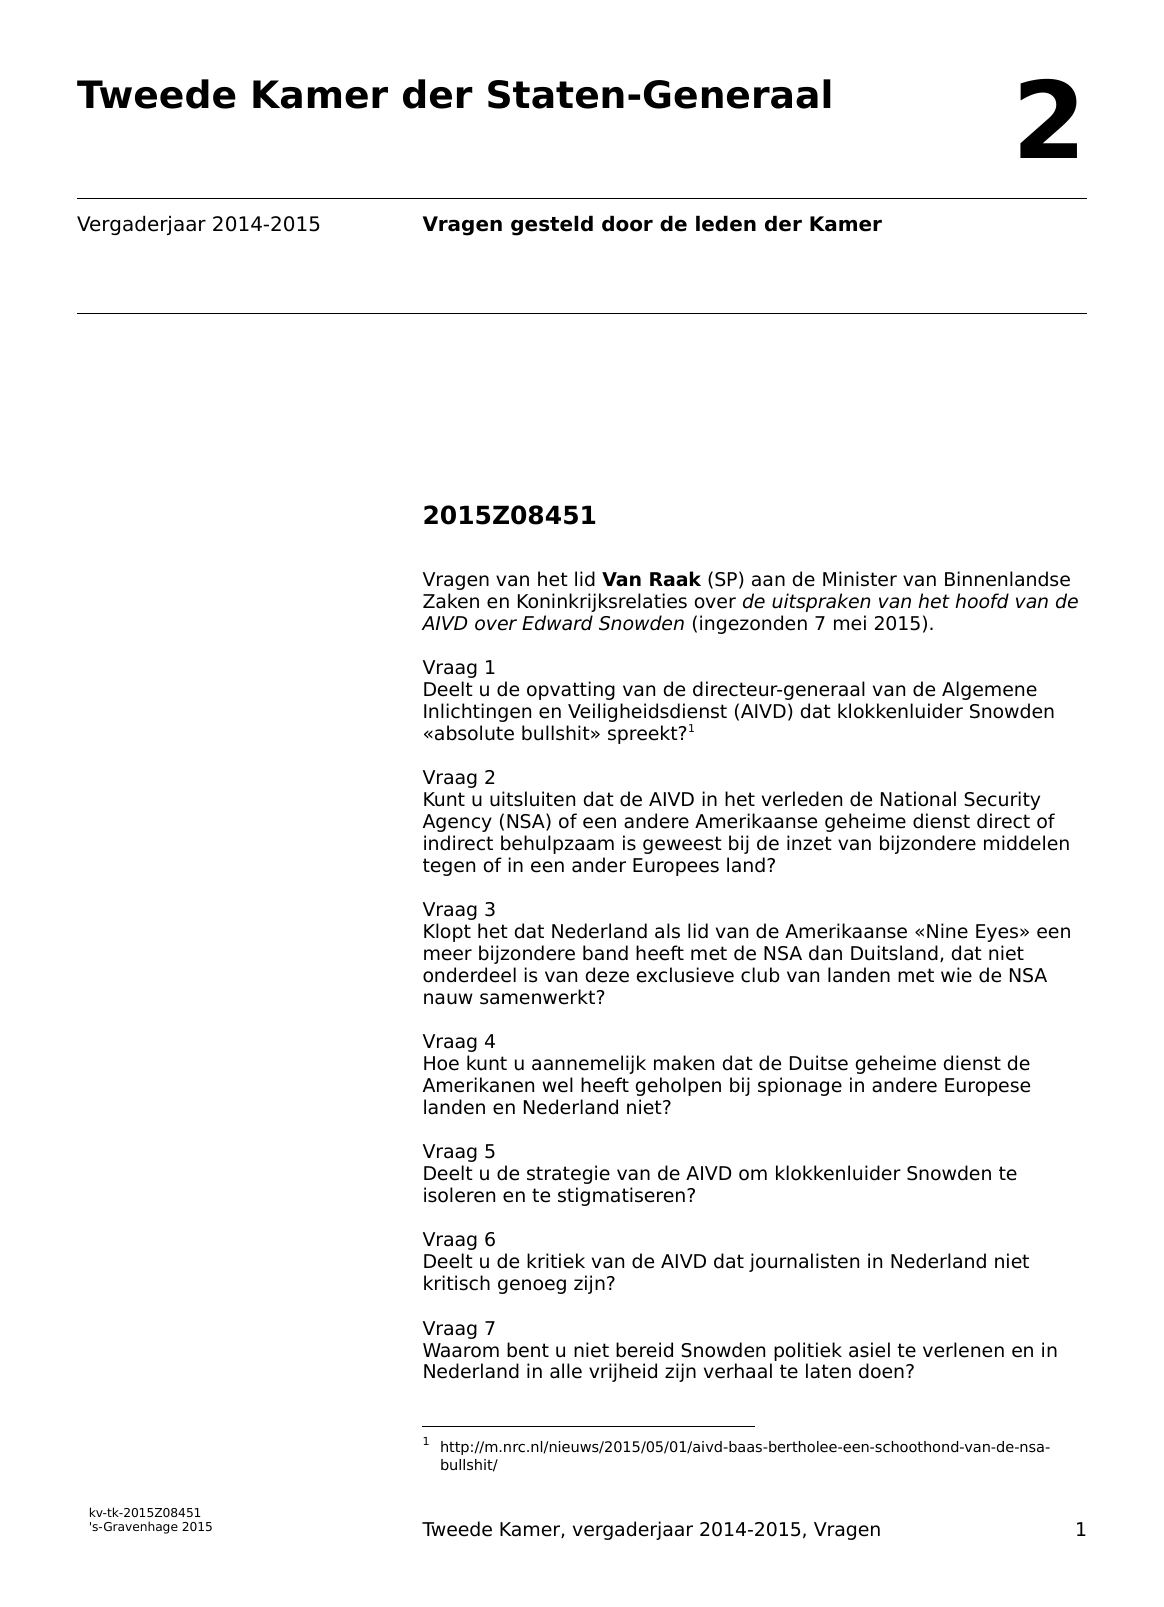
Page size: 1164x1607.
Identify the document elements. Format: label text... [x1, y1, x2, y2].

text Hoe kunt u aannemelijk maken dat de Duitse geheime dienst de Amerikanen wel heeft geholpen bij spionage in andere Europese landen en Nederland niet? [422, 1053, 1087, 1119]
text kv-tk-2015Z08451 [88, 1506, 323, 1520]
table_header 2 [886, 59, 1087, 198]
text Vraag 6 [422, 1229, 1087, 1251]
text Vraag 4 [422, 1031, 1087, 1053]
text http://m.nrc.nl/nieuws/2015/05/01/aivd-baas-bertholee-een-schoothond-van-de-nsa-bullshit/ [422, 1435, 1087, 1474]
text 's-Gravenhage 2015 [88, 1520, 323, 1534]
text Vragen van het lid Van Raak (SP) aan de Minister van Binnenlandse Zaken en Koninkrijksrelaties over de uitspraken van het hoofd van de AIVD over Edward Snowden (ingezonden 7 mei 2015). [422, 569, 1087, 635]
text 2015Z08451 [422, 501, 1087, 531]
text Klopt het dat Nederland als lid van de Amerikaanse «Nine Eyes» een meer bijzondere band heeft met de NSA dan Duitsland, dat niet onderdeel is van deze exclusieve club van landen met wie de NSA nauw samenwerkt? [422, 921, 1087, 1009]
text Vraag 1 [422, 657, 1087, 679]
table_header Tweede Kamer der Staten-Generaal [77, 59, 886, 198]
table_cell Vergaderjaar 2014-2015 [77, 199, 422, 313]
text Deelt u de kritiek van de AIVD dat journalisten in Nederland niet kritisch genoeg zijn? [422, 1251, 1087, 1295]
text Vraag 7 [422, 1317, 1087, 1339]
text Vraag 2 [422, 767, 1087, 789]
table_cell Vragen gesteld door de leden der Kamer [422, 199, 1087, 313]
text Deelt u de strategie van de AIVD om klokkenluider Snowden te isoleren en te stigmatiseren? [422, 1163, 1087, 1207]
text Deelt u de opvatting van de directeur-generaal van de Algemene Inlichtingen en Veiligheidsdienst (AIVD) dat klokkenluider Snowden «absolute bullshit» spreekt? [422, 679, 1087, 745]
text Vraag 3 [422, 899, 1087, 921]
text Kunt u uitsluiten dat de AIVD in het verleden de National Security Agency (NSA) of een andere Amerikaanse geheime dienst direct of indirect behulpzaam is geweest bij de inzet van bijzondere middelen tegen of in een ander Europees land? [422, 789, 1087, 877]
text Waarom bent u niet bereid Snowden politiek asiel te verlenen en in Nederland in alle vrijheid zijn verhaal te laten doen? [422, 1339, 1087, 1383]
text Vraag 5 [422, 1141, 1087, 1163]
